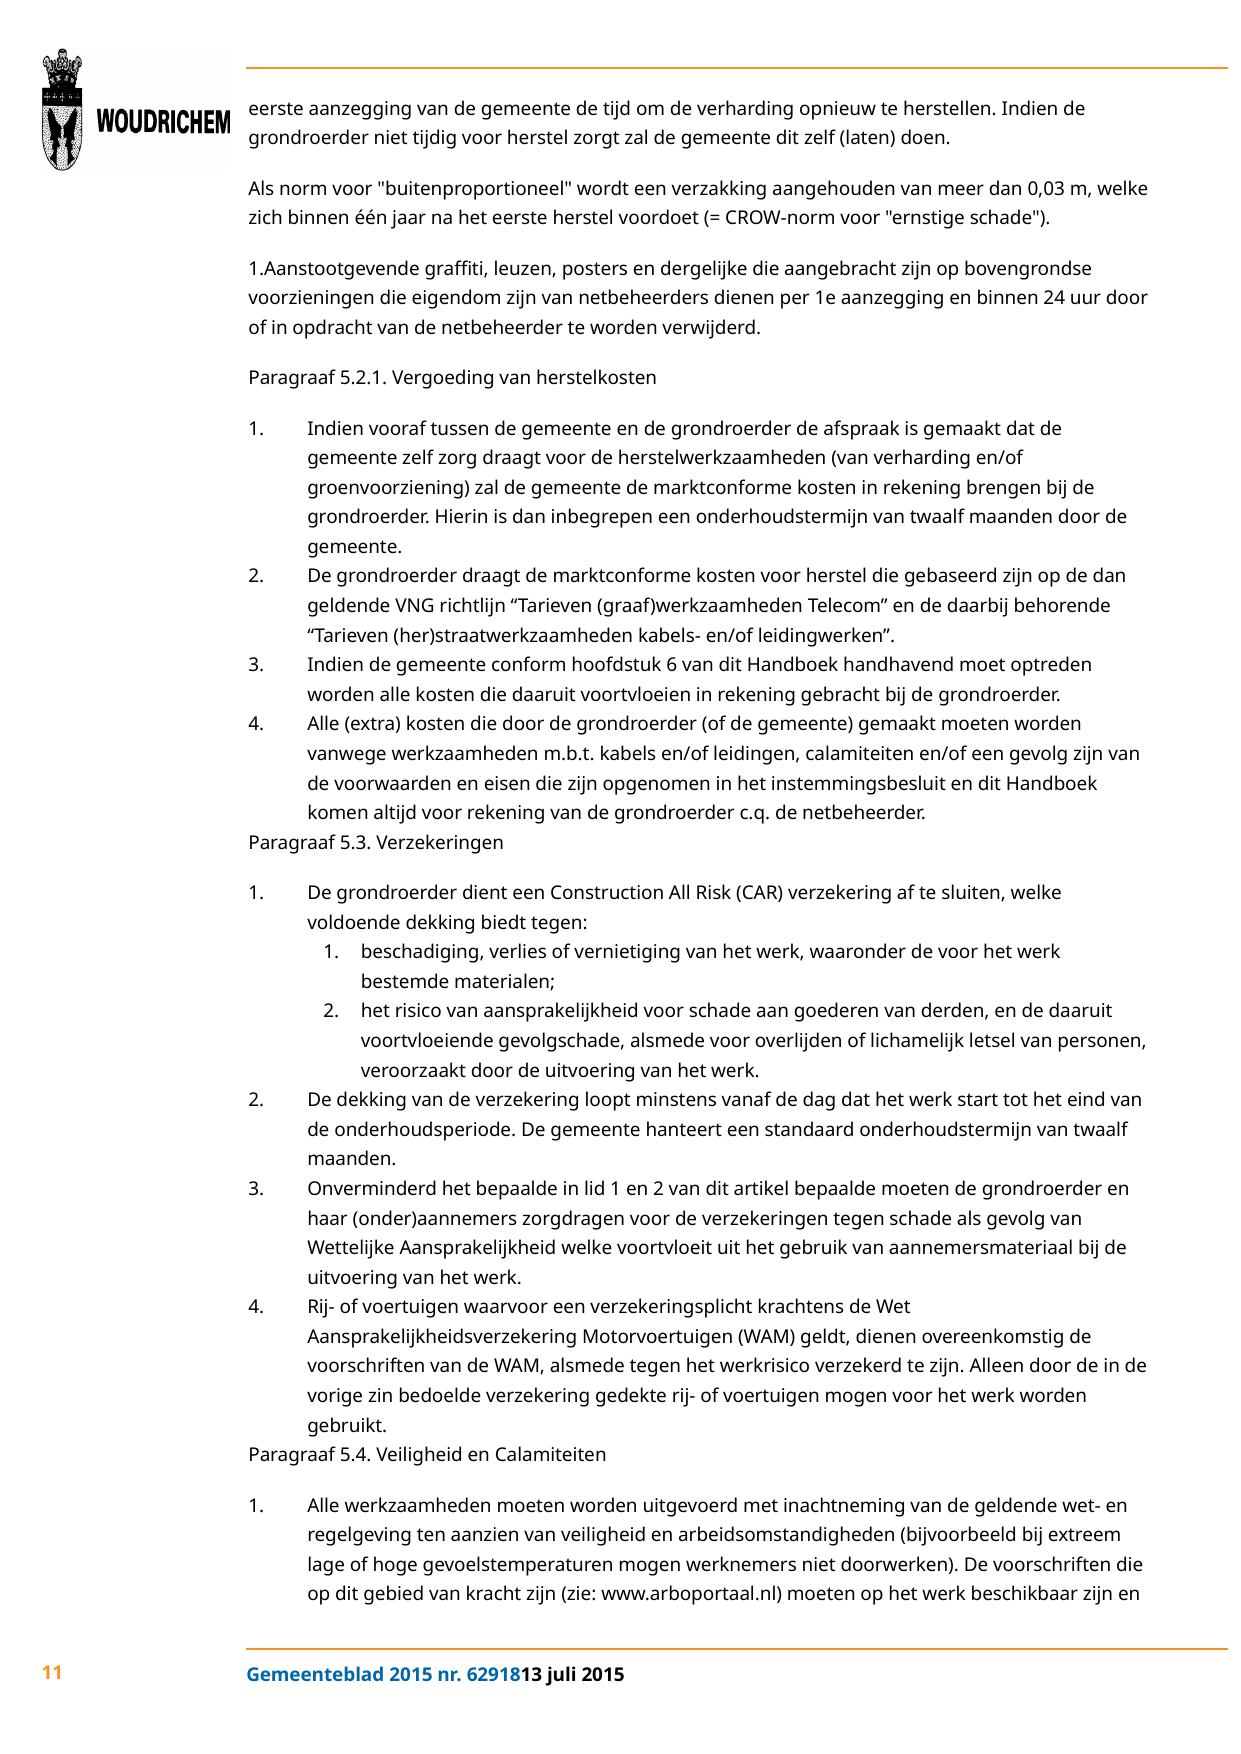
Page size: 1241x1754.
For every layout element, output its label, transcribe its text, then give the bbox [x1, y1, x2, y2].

list Indien vooraf tussen de gemeente en de grondroerder de afspraak is gemaakt dat de gemeente zelf zorg draagt voor de herstelwerkzaamheden (van verharding en/of groenvoorziening) zal de gemeente de marktconforme kosten in rekening brengen bij de grondroerder. Hierin is dan inbegrepen een onderhoudstermijn van twaalf maanden door de gemeente. [248, 415, 1152, 559]
list De dekking van de verzekering loopt minstens vanaf de dag dat het werk start tot het eind van de onderhoudsperiode. De gemeente hanteert een standaard onderhoudstermijn van twaalf maanden. [248, 1086, 1152, 1171]
text eerste aanzegging van de gemeente de tijd om de verharding opnieuw te herstellen. Indien de grondroerder niet tijdig voor herstel zorgt zal de gemeente dit zelf (laten) doen. [248, 95, 1152, 150]
list het risico van aansprakelijkheid voor schade aan goederen van derden, en de daaruit voortvloeiende gevolgschade, alsmede voor overlijden of lichamelijk letsel van personen, veroorzaakt door de uitvoering van het werk. [323, 998, 1152, 1083]
list Onverminderd het bepaalde in lid 1 en 2 van dit artikel bepaalde moeten de grondroerder en haar (onder)aannemers zorgdragen voor de verzekeringen tegen schade als gevolg van Wettelijke Aansprakelijkheid welke voortvloeit uit het gebruik van aannemersmateriaal bij de uitvoering van het werk. [248, 1175, 1152, 1290]
list Indien de gemeente conform hoofdstuk 6 van dit Handboek handhavend moet optreden worden alle kosten die daaruit voortvloeien in rekening gebracht bij de grondroerder. [248, 651, 1152, 707]
picture [41, 47, 231, 172]
list Alle werkzaamheden moeten worden uitgevoerd met inachtneming van de geldende wet- en regelgeving ten aanzien van veiligheid en arbeidsomstandigheden (bijvoorbeeld bij extreem lage of hoge gevoelstemperaturen mogen werknemers niet doorwerken). De voorschriften die op dit gebied van kracht zijn (zie: www.arboportaal.nl) moeten op het werk beschikbaar zijn en [248, 1492, 1152, 1606]
list beschadiging, verlies of vernietiging van het werk, waaronder de voor het werk bestemde materialen; [323, 938, 1152, 994]
text Als norm voor "buitenproportioneel" wordt een verzakking aangehouden van meer dan 0,03 m, welke zich binnen één jaar na het eerste herstel voordoet (= CROW-norm voor "ernstige schade"). [248, 175, 1152, 230]
list Alle (extra) kosten die door de grondroerder (of de gemeente) gemaakt moeten worden vanwege werkzaamheden m.b.t. kabels en/of leidingen, calamiteiten en/of een gevolg zijn van de voorwaarden en eisen die zijn opgenomen in het instemmingsbesluit en dit Handboek komen altijd voor rekening van de grondroerder c.q. de netbeheerder. [248, 711, 1152, 825]
text Paragraaf 5.2.1. Vergoeding van herstelkosten [248, 364, 1152, 390]
text 1.Aanstootgevende graffiti, leuzen, posters en dergelijke die aangebracht zijn op bovengrondse voorzieningen die eigendom zijn van netbeheerders dienen per 1e aanzegging en binnen 24 uur door of in opdracht van de netbeheerder te worden verwijderd. [248, 255, 1152, 340]
list De grondroerder draagt de marktconforme kosten voor herstel die gebaseerd zijn op de dan geldende VNG richtlijn “Tarieven (graaf)werkzaamheden Telecom” en de daarbij behorende “Tarieven (her)straatwerkzaamheden kabels- en/of leidingwerken”. [248, 563, 1152, 648]
list De grondroerder dient een Construction All Risk (CAR) verzekering af te sluiten, welke voldoende dekking biedt tegen: [248, 879, 1152, 935]
text Paragraaf 5.3. Verzekeringen [248, 829, 1152, 855]
text Paragraaf 5.4. Veiligheid en Calamiteiten [248, 1441, 1152, 1467]
list Rij- of voertuigen waarvoor een verzekeringsplicht krachtens de Wet Aansprakelijkheidsverzekering Motorvoertuigen (WAM) geldt, dienen overeenkomstig de voorschriften van de WAM, alsmede tegen het werkrisico verzekerd te zijn. Alleen door de in de vorige zin bedoelde verzekering gedekte rij- of voertuigen mogen voor het werk worden gebruikt. [248, 1293, 1152, 1438]
